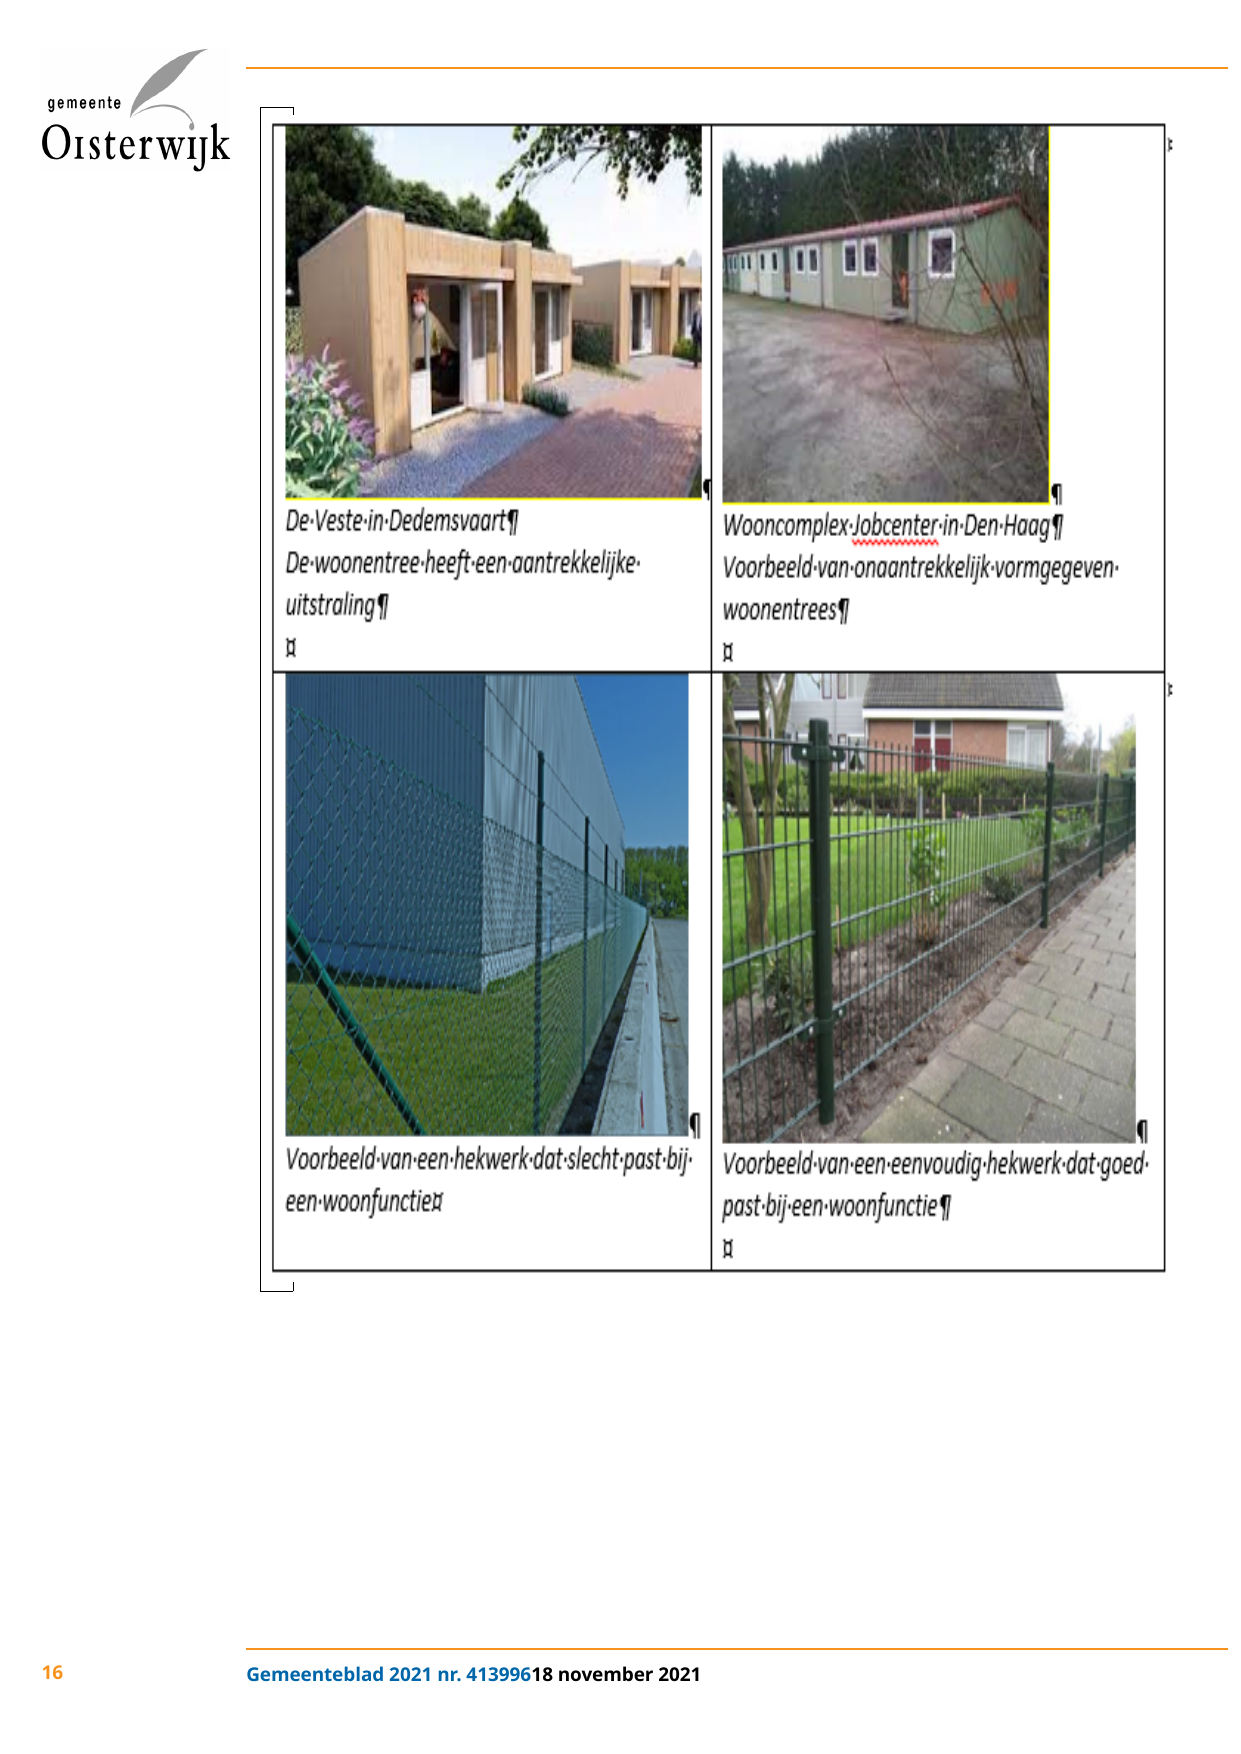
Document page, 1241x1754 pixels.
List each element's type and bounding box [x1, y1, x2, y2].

picture [268, 115, 1173, 1282]
picture [41, 47, 231, 172]
